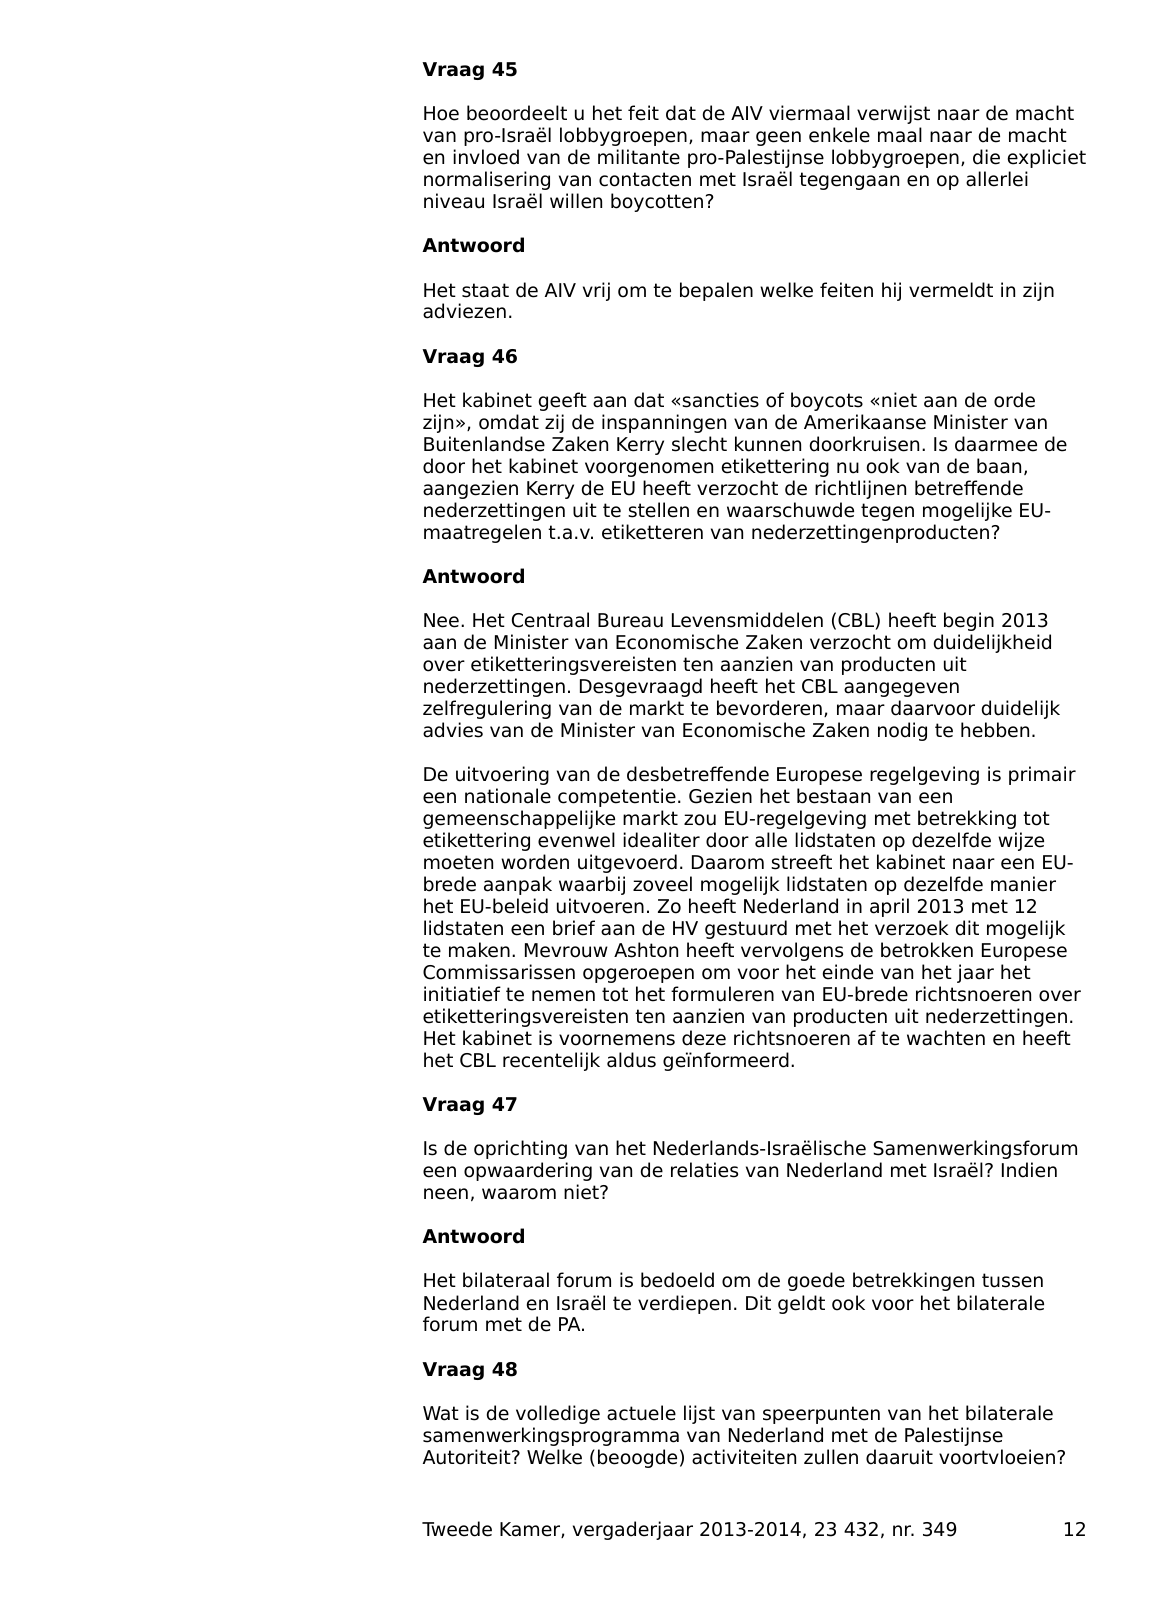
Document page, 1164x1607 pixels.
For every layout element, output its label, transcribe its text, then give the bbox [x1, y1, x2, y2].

subtitle Vraag 48 [422, 1358, 1087, 1381]
text De uitvoering van de desbetreffende Europese regelgeving is primair een nationale competentie. Gezien het bestaan van een gemeenschappelijke markt zou EU-regelgeving met betrekking tot etikettering evenwel idealiter door alle lidstaten op dezelfde wijze moeten worden uitgevoerd. Daarom streeft het kabinet naar een EU-brede aanpak waarbij zoveel mogelijk lidstaten op dezelfde manier het EU-beleid uitvoeren. Zo heeft Nederland in april 2013 met 12 lidstaten een brief aan de HV gestuurd met het verzoek dit mogelijk te maken. Mevrouw Ashton heeft vervolgens de betrokken Europese Commissarissen opgeroepen om voor het einde van het jaar het initiatief te nemen tot het formuleren van EU-brede richtsnoeren over etiketteringsvereisten ten aanzien van producten uit nederzettingen. Het kabinet is voornemens deze richtsnoeren af te wachten en heeft het CBL recentelijk aldus geïnformeerd. [422, 764, 1087, 1072]
subtitle Antwoord [422, 235, 1087, 257]
text Het staat de AIV vrij om te bepalen welke feiten hij vermeldt in zijn adviezen. [422, 279, 1087, 323]
text Hoe beoordeelt u het feit dat de AIV viermaal verwijst naar de macht van pro-Israël lobbygroepen, maar geen enkele maal naar de macht en invloed van de militante pro-Palestijnse lobbygroepen, die expliciet normalisering van contacten met Israël tegengaan en op allerlei niveau Israël willen boycotten? [422, 103, 1087, 213]
text Het bilateraal forum is bedoeld om de goede betrekkingen tussen Nederland en Israël te verdiepen. Dit geldt ook voor het bilaterale forum met de PA. [422, 1270, 1087, 1336]
subtitle Vraag 47 [422, 1094, 1087, 1116]
text Het kabinet geeft aan dat «sancties of boycots «niet aan de orde zijn», omdat zij de inspanningen van de Amerikaanse Minister van Buitenlandse Zaken Kerry slecht kunnen doorkruisen. Is daarmee de door het kabinet voorgenomen etikettering nu ook van de baan, aangezien Kerry de EU heeft verzocht de richtlijnen betreffende nederzettingen uit te stellen en waarschuwde tegen mogelijke EU-maatregelen t.a.v. etiketteren van nederzettingenproducten? [422, 390, 1087, 544]
subtitle Antwoord [422, 566, 1087, 588]
text Is de oprichting van het Nederlands-Israëlische Samenwerkingsforum een opwaardering van de relaties van Nederland met Israël? Indien neen, waarom niet? [422, 1138, 1087, 1204]
subtitle Vraag 45 [422, 59, 1087, 81]
subtitle Antwoord [422, 1226, 1087, 1248]
text Wat is de volledige actuele lijst van speerpunten van het bilaterale samenwerkingsprogramma van Nederland met de Palestijnse Autoriteit? Welke (beoogde) activiteiten zullen daaruit voortvloeien? [422, 1403, 1087, 1469]
subtitle Vraag 46 [422, 346, 1087, 368]
text Nee. Het Centraal Bureau Levensmiddelen (CBL) heeft begin 2013 aan de Minister van Economische Zaken verzocht om duidelijkheid over etiketteringsvereisten ten aanzien van producten uit nederzettingen. Desgevraagd heeft het CBL aangegeven zelfregulering van de markt te bevorderen, maar daarvoor duidelijk advies van de Minister van Economische Zaken nodig te hebben. [422, 610, 1087, 742]
